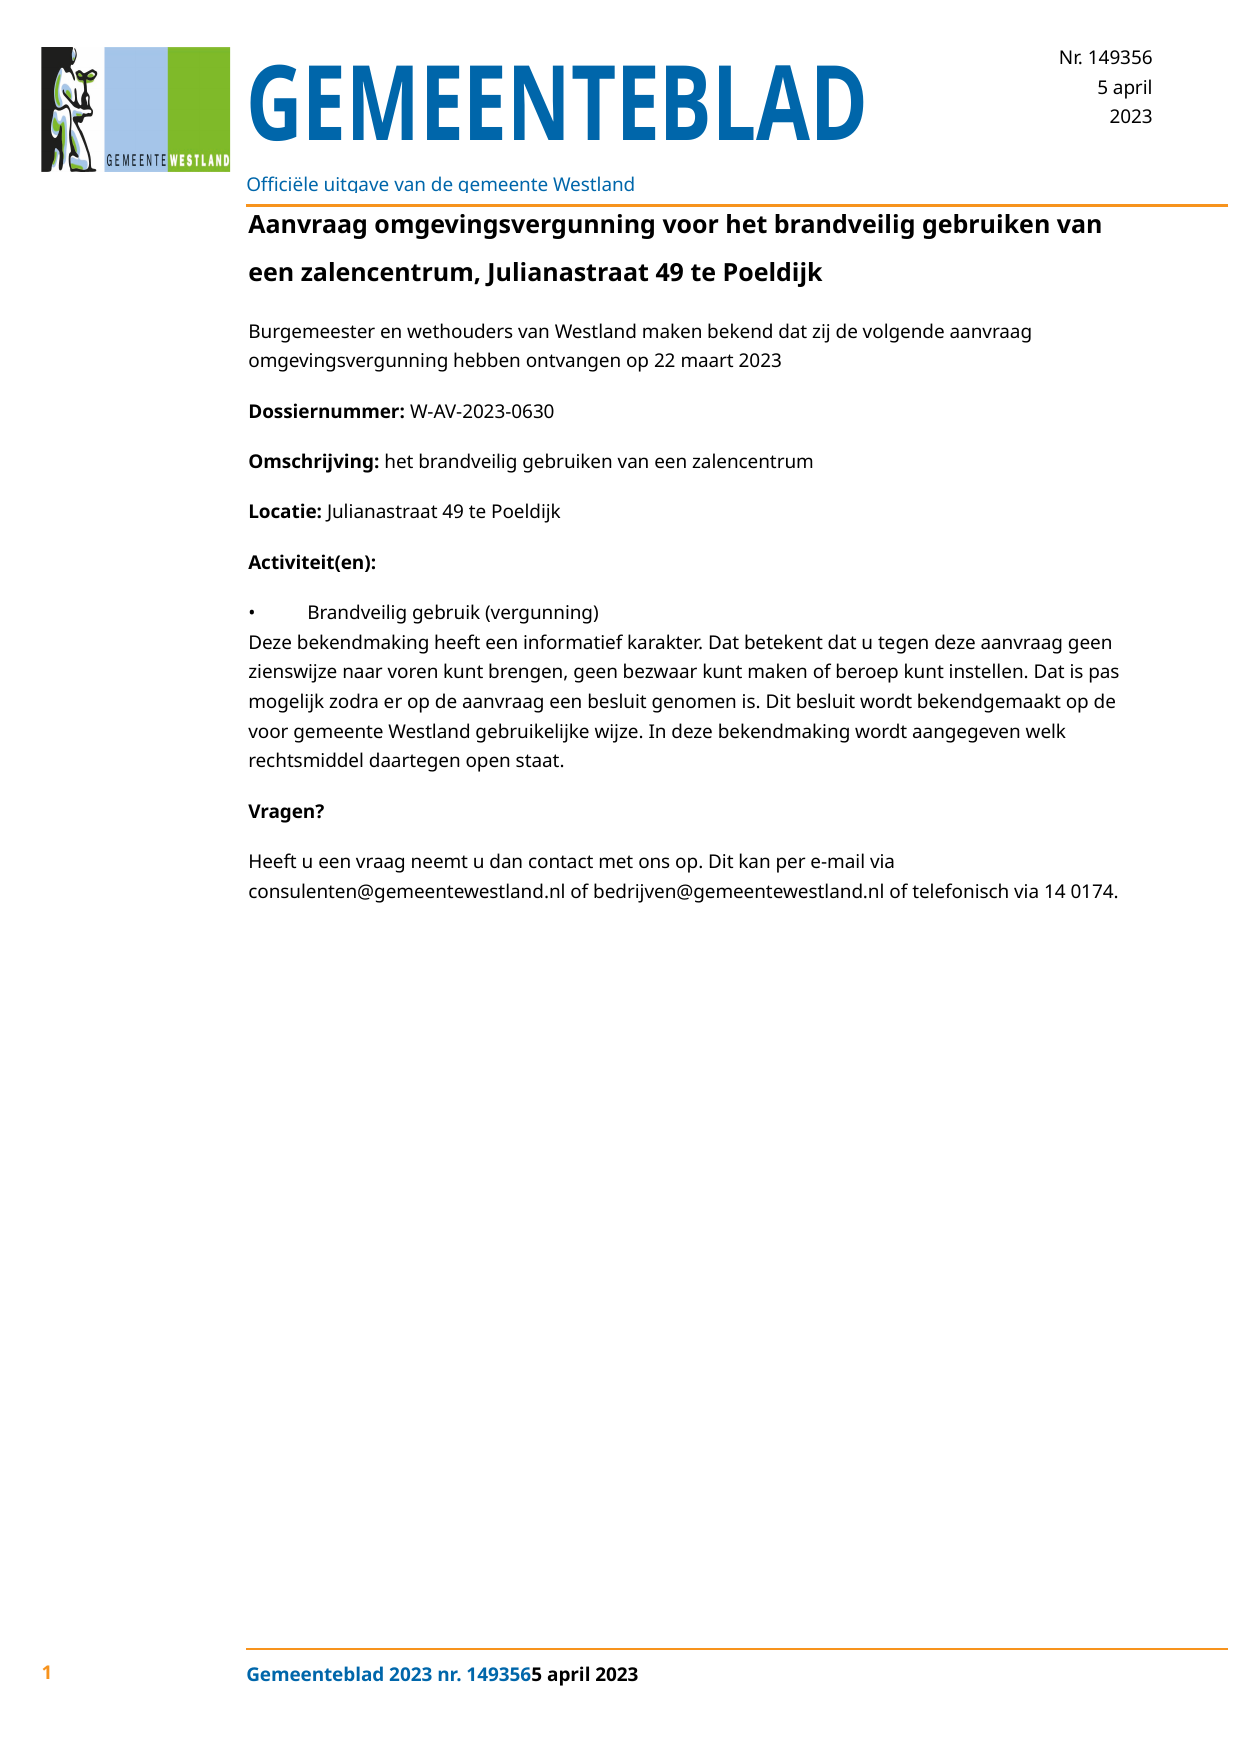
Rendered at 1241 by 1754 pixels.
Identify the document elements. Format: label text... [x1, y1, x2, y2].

text Deze bekendmaking heeft een informatief karakter. Dat betekent dat u tegen deze aanvraag geen zienswijze naar voren kunt brengen, geen bezwaar kunt maken of beroep kunt instellen. Dat is pas mogelijk zodra er op de aanvraag een besluit genomen is. Dit besluit wordt bekendgemaakt op de voor gemeente Westland gebruikelijke wijze. In deze bekendmaking wordt aangegeven welk rechtsmiddel daartegen open staat. [248, 629, 1152, 773]
text Aanvraag omgevingsvergunning voor het brandveilig gebruiken van een zalencentrum, Julianastraat 49 te Poeldijk [248, 207, 1152, 288]
text Activiteit(en): [248, 549, 1152, 575]
text Burgemeester en wethouders van Westland maken bekend dat zij de volgende aanvraag omgevingsvergunning hebben ontvangen op 22 maart 2023 [248, 318, 1152, 373]
text Vragen? [248, 798, 1152, 824]
text Omschrijving: het brandveilig gebruiken van een zalencentrum [248, 448, 1152, 474]
text Locatie: Julianastraat 49 te Poeldijk [248, 499, 1152, 524]
list Brandveilig gebruik (vergunning) [248, 599, 1152, 625]
text Heeft u een vraag neemt u dan contact met ons op. Dit kan per e-mail via consulenten@gemeentewestland.nl of bedrijven@gemeentewestland.nl of telefonisch via 14 0174. [248, 848, 1152, 904]
text Dossiernummer: W-AV-2023-0630 [248, 398, 1152, 424]
picture [41, 47, 231, 172]
